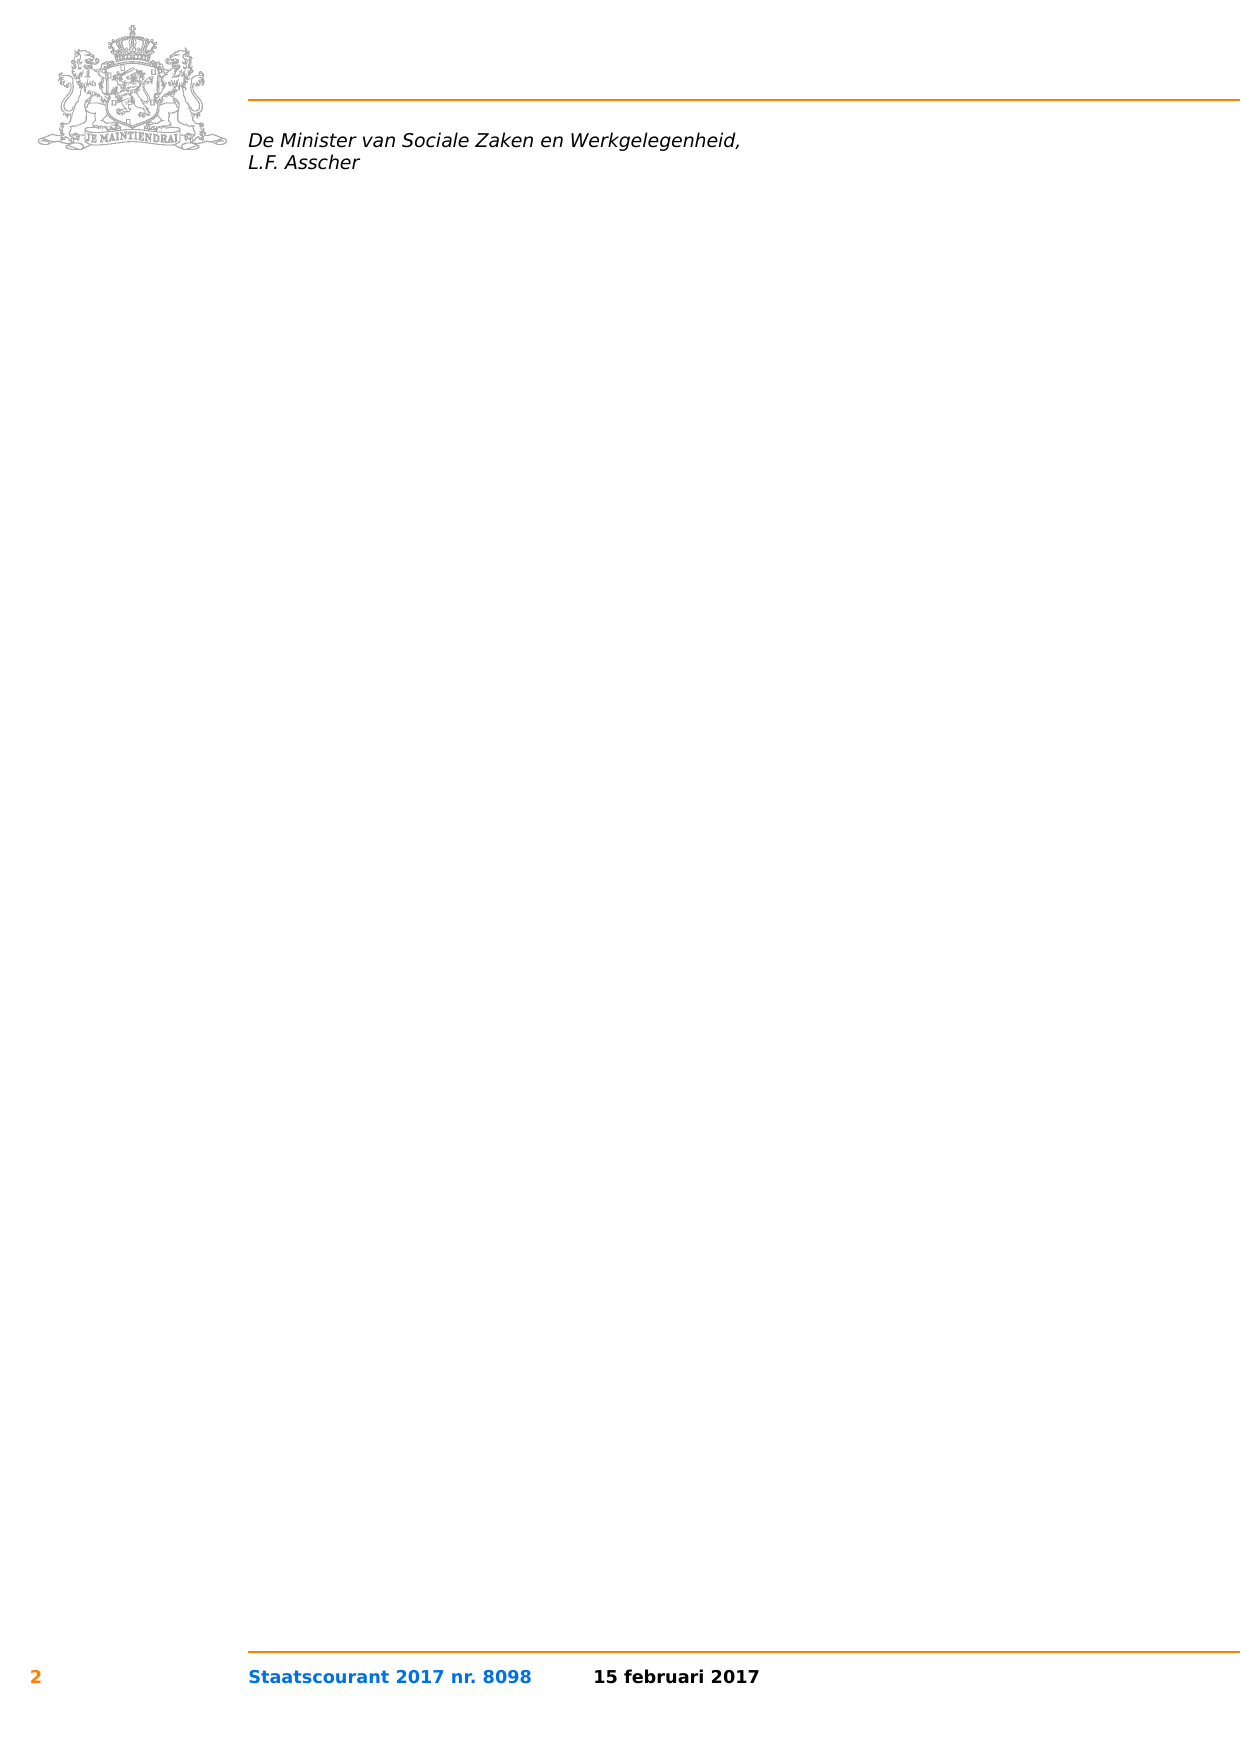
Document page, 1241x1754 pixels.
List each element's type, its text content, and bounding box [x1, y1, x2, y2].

text De Minister van Sociale Zaken en Werkgelegenheid, L.F. Asscher [248, 130, 1163, 174]
picture [38, 25, 227, 150]
